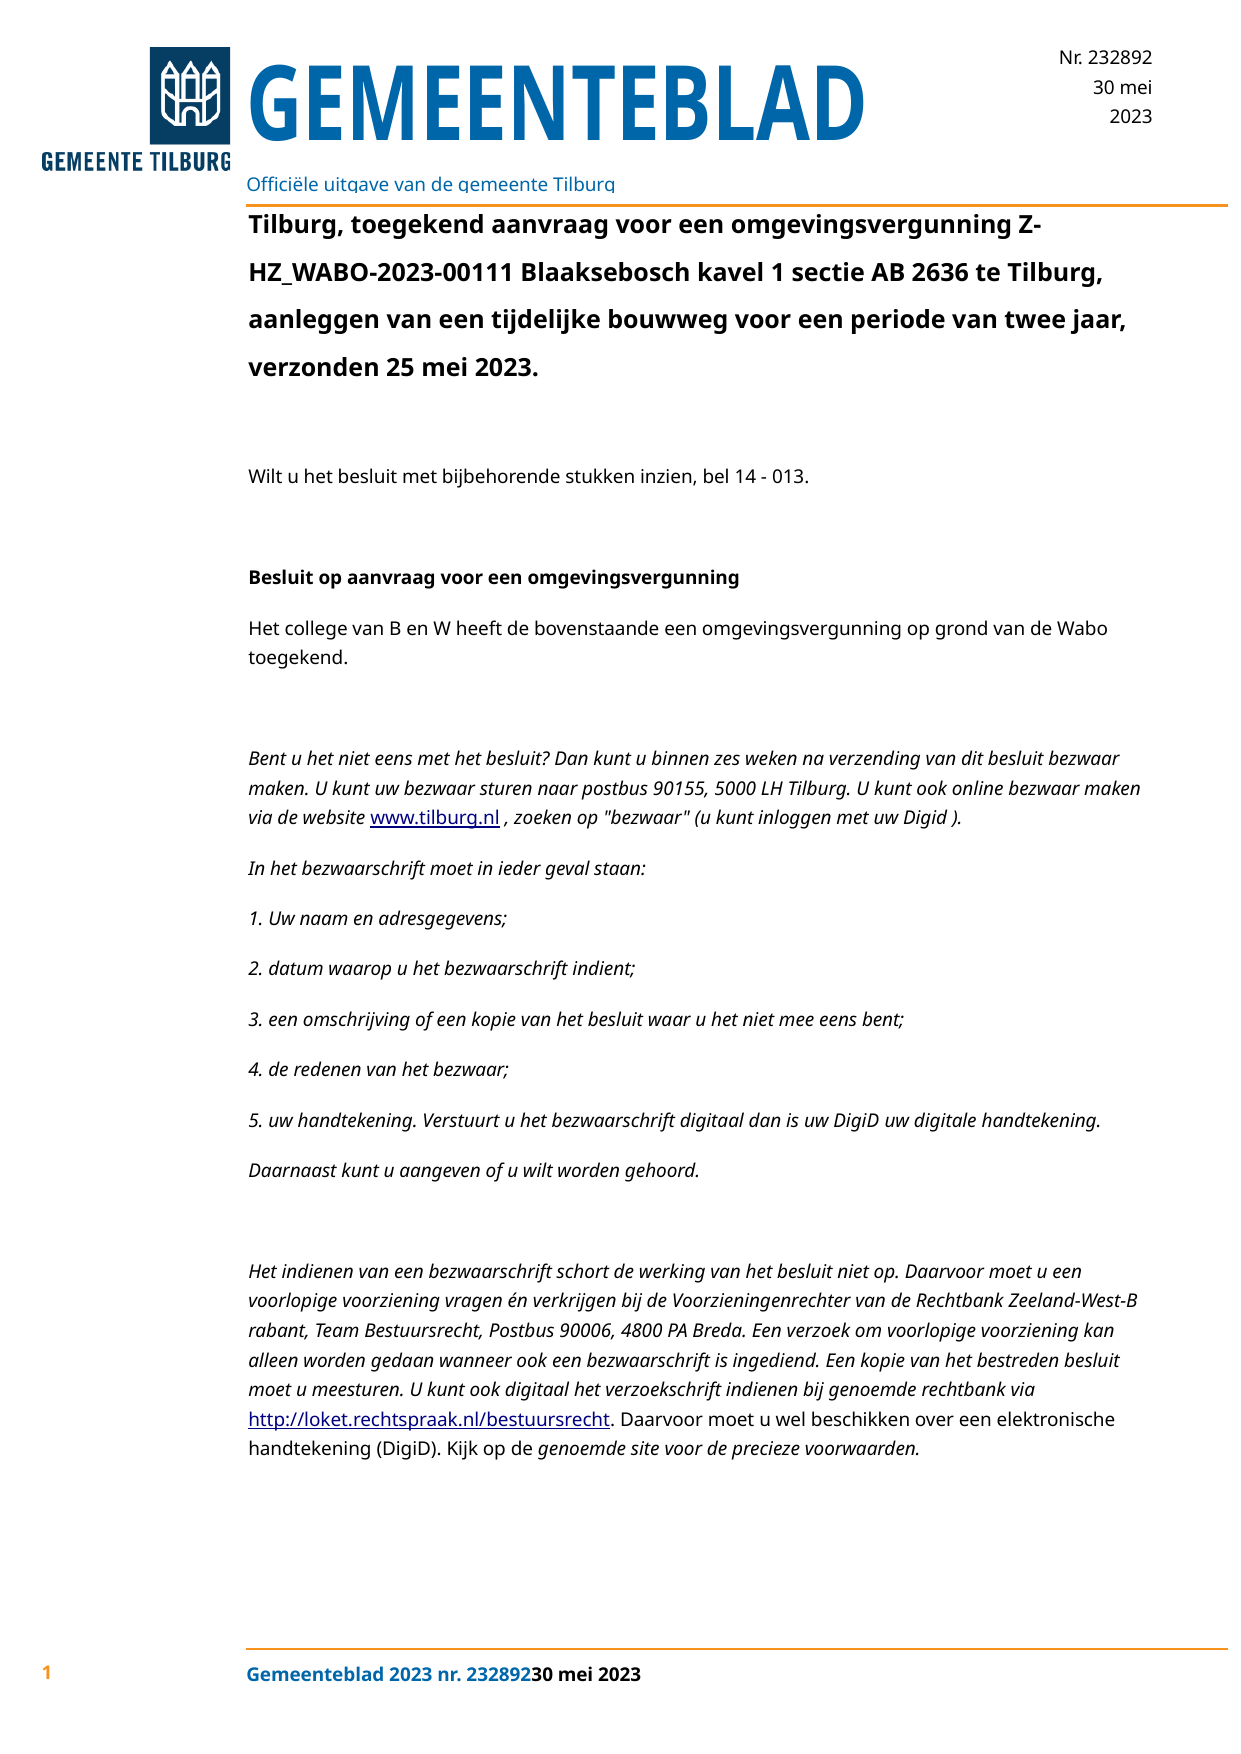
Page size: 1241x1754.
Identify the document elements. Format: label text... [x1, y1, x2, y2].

text 4. de redenen van het bezwaar; [248, 1056, 1152, 1082]
text Bent u het niet eens met het besluit? Dan kunt u binnen zes weken na verzending van dit besluit bezwaar maken. U kunt uw bezwaar sturen naar postbus 90155, 5000 LH Tilburg. U kunt ook online bezwaar maken via de website www.tilburg.nl , zoeken op "bezwaar" (u kunt inloggen met uw Digid ). [248, 745, 1152, 830]
text In het bezwaarschrift moet in ieder geval staan: [248, 855, 1152, 881]
picture [41, 47, 231, 172]
text Besluit op aanvraag voor een omgevingsvergunning [248, 564, 1152, 590]
text 1. Uw naam en adresgegevens; [248, 905, 1152, 931]
text 3. een omschrijving of een kopie van het besluit waar u het niet mee eens bent; [248, 1006, 1152, 1032]
text Tilburg, toegekend aanvraag voor een omgevingsvergunning Z-HZ_WABO-2023-00111 Blaaksebosch kavel 1 sectie AB 2636 te Tilburg, aanleggen van een tijdelijke bouwweg voor een periode van twee jaar, verzonden 25 mei 2023. [248, 207, 1152, 384]
text Daarnaast kunt u aangeven of u wilt worden gehoord. [248, 1157, 1152, 1183]
text 2. datum waarop u het bezwaarschrift indient; [248, 956, 1152, 981]
text Het indienen van een bezwaarschrift schort de werking van het besluit niet op. Daarvoor moet u een voorlopige voorziening vragen én verkrijgen bij de Voorzieningenrechter van de Rechtbank Zeeland-West-B rabant, Team Bestuursrecht, Postbus 90006, 4800 PA Breda. Een verzoek om voorlopige voorziening kan alleen worden gedaan wanneer ook een bezwaarschrift is ingediend. Een kopie van het bestreden besluit moet u meesturen. U kunt ook digitaal het verzoekschrift indienen bij genoemde rechtbank via http://loket.rechtspraak.nl/bestuursrecht. Daarvoor moet u wel beschikken over een elektronische handtekening (DigiD). Kijk op de genoemde site voor de precieze voorwaarden. [248, 1258, 1152, 1461]
text Wilt u het besluit met bijbehorende stukken inzien, bel 14 - 013. [248, 463, 1152, 489]
text 5. uw handtekening. Verstuurt u het bezwaarschrift digitaal dan is uw DigiD uw digitale handtekening. [248, 1107, 1152, 1133]
text Het college van B en W heeft de bovenstaande een omgevingsvergunning op grond van de Wabo toegekend. [248, 615, 1152, 670]
